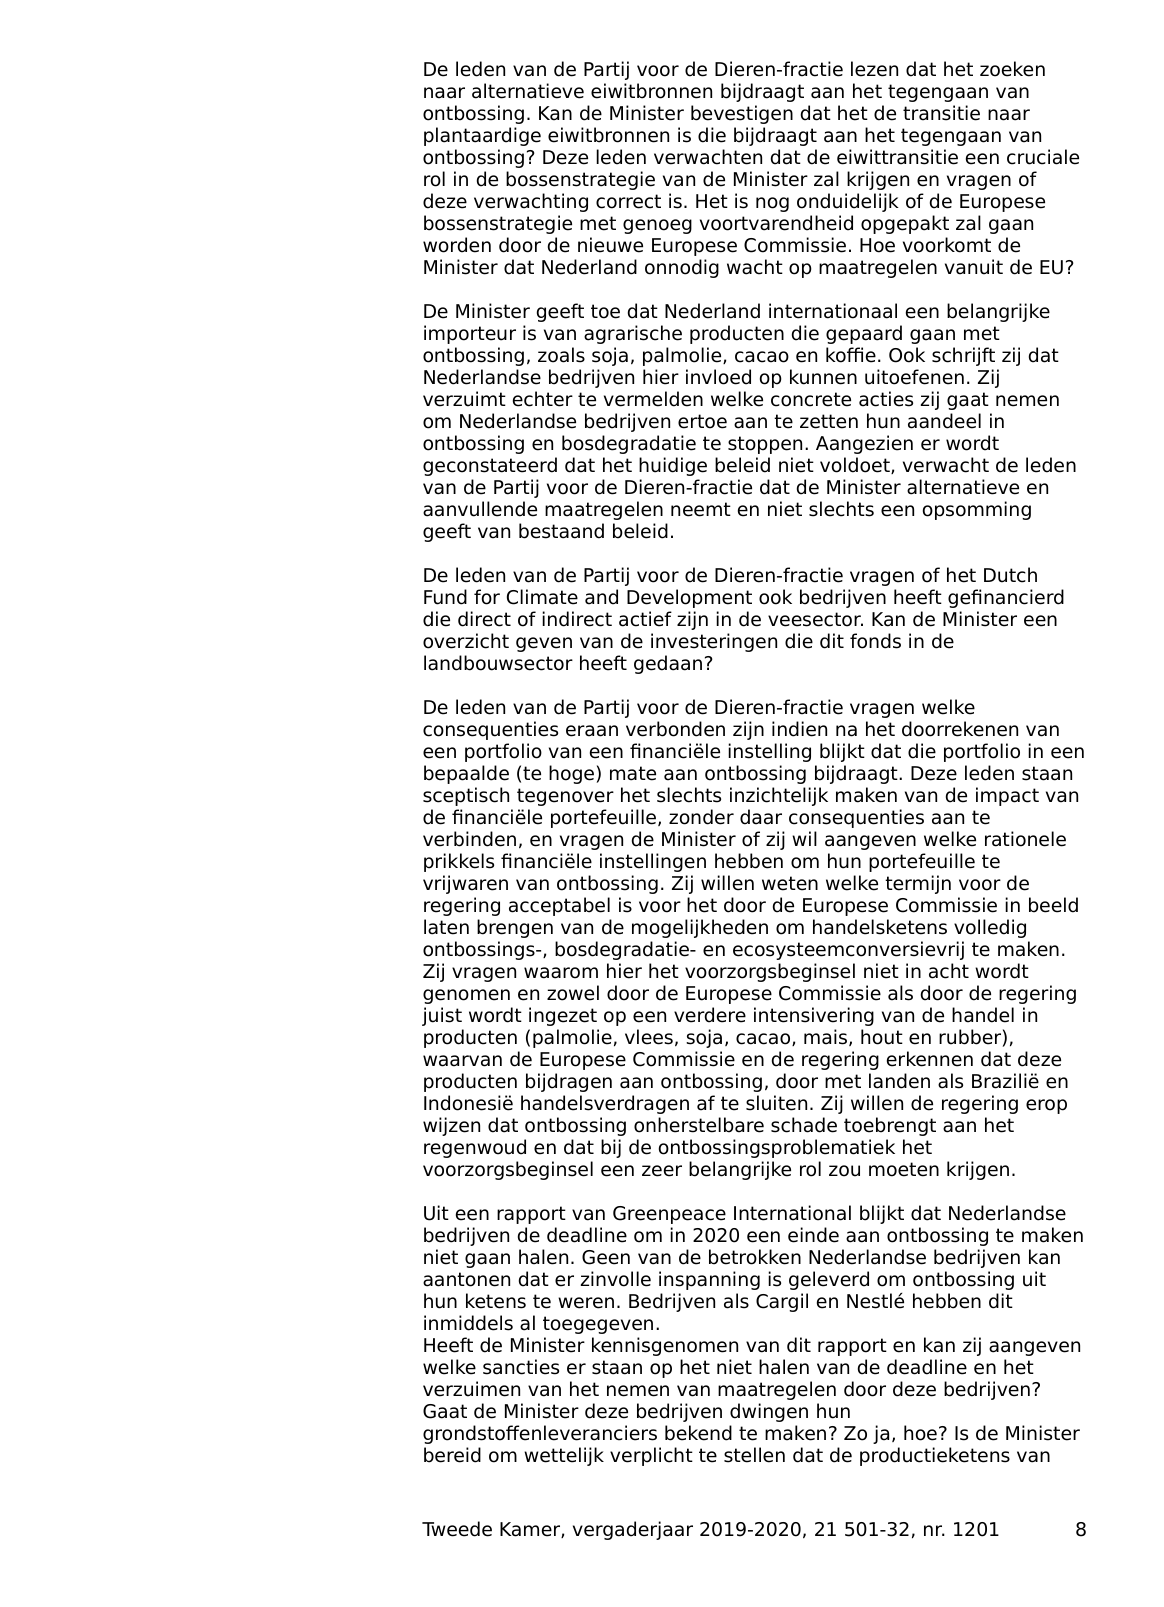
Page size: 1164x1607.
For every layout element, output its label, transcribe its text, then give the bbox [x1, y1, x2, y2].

text De leden van de Partij voor de Dieren-fractie vragen of het Dutch Fund for Climate and Development ook bedrijven heeft gefinancierd die direct of indirect actief zijn in de veesector. Kan de Minister een overzicht geven van de investeringen die dit fonds in de landbouwsector heeft gedaan? [422, 565, 1087, 675]
text De leden van de Partij voor de Dieren-fractie lezen dat het zoeken naar alternatieve eiwitbronnen bijdraagt aan het tegengaan van ontbossing. Kan de Minister bevestigen dat het de transitie naar plantaardige eiwitbronnen is die bijdraagt aan het tegengaan van ontbossing? Deze leden verwachten dat de eiwittransitie een cruciale rol in de bossenstrategie van de Minister zal krijgen en vragen of deze verwachting correct is. Het is nog onduidelijk of de Europese bossenstrategie met genoeg voortvarendheid opgepakt zal gaan worden door de nieuwe Europese Commissie. Hoe voorkomt de Minister dat Nederland onnodig wacht op maatregelen vanuit de EU? [422, 59, 1087, 279]
text De leden van de Partij voor de Dieren-fractie vragen welke consequenties eraan verbonden zijn indien na het doorrekenen van een portfolio van een financiële instelling blijkt dat die portfolio in een bepaalde (te hoge) mate aan ontbossing bijdraagt. Deze leden staan sceptisch tegenover het slechts inzichtelijk maken van de impact van de financiële portefeuille, zonder daar consequenties aan te verbinden, en vragen de Minister of zij wil aangeven welke rationele prikkels financiële instellingen hebben om hun portefeuille te vrijwaren van ontbossing. Zij willen weten welke termijn voor de regering acceptabel is voor het door de Europese Commissie in beeld laten brengen van de mogelijkheden om handelsketens volledig ontbossings-, bosdegradatie- en ecosysteemconversievrij te maken. Zij vragen waarom hier het voorzorgsbeginsel niet in acht wordt genomen en zowel door de Europese Commissie als door de regering juist wordt ingezet op een verdere intensivering van de handel in producten (palmolie, vlees, soja, cacao, mais, hout en rubber), waarvan de Europese Commissie en de regering erkennen dat deze producten bijdragen aan ontbossing, door met landen als Brazilië en Indonesië handelsverdragen af te sluiten. Zij willen de regering erop wijzen dat ontbossing onherstelbare schade toebrengt aan het regenwoud en dat bij de ontbossingsproblematiek het voorzorgsbeginsel een zeer belangrijke rol zou moeten krijgen. [422, 697, 1087, 1181]
text Uit een rapport van Greenpeace International blijkt dat Nederlandse bedrijven de deadline om in 2020 een einde aan ontbossing te maken niet gaan halen. Geen van de betrokken Nederlandse bedrijven kan aantonen dat er zinvolle inspanning is geleverd om ontbossing uit hun ketens te weren. Bedrijven als Cargil en Nestlé hebben dit inmiddels al toegegeven. [422, 1203, 1087, 1335]
text Heeft de Minister kennisgenomen van dit rapport en kan zij aangeven welke sancties er staan op het niet halen van de deadline en het verzuimen van het nemen van maatregelen door deze bedrijven? Gaat de Minister deze bedrijven dwingen hun grondstoffenleveranciers bekend te maken? Zo ja, hoe? Is de Minister bereid om wettelijk verplicht te stellen dat de productieketens van [422, 1335, 1087, 1467]
text De Minister geeft toe dat Nederland internationaal een belangrijke importeur is van agrarische producten die gepaard gaan met ontbossing, zoals soja, palmolie, cacao en koffie. Ook schrijft zij dat Nederlandse bedrijven hier invloed op kunnen uitoefenen. Zij verzuimt echter te vermelden welke concrete acties zij gaat nemen om Nederlandse bedrijven ertoe aan te zetten hun aandeel in ontbossing en bosdegradatie te stoppen. Aangezien er wordt geconstateerd dat het huidige beleid niet voldoet, verwacht de leden van de Partij voor de Dieren-fractie dat de Minister alternatieve en aanvullende maatregelen neemt en niet slechts een opsomming geeft van bestaand beleid. [422, 301, 1087, 543]
